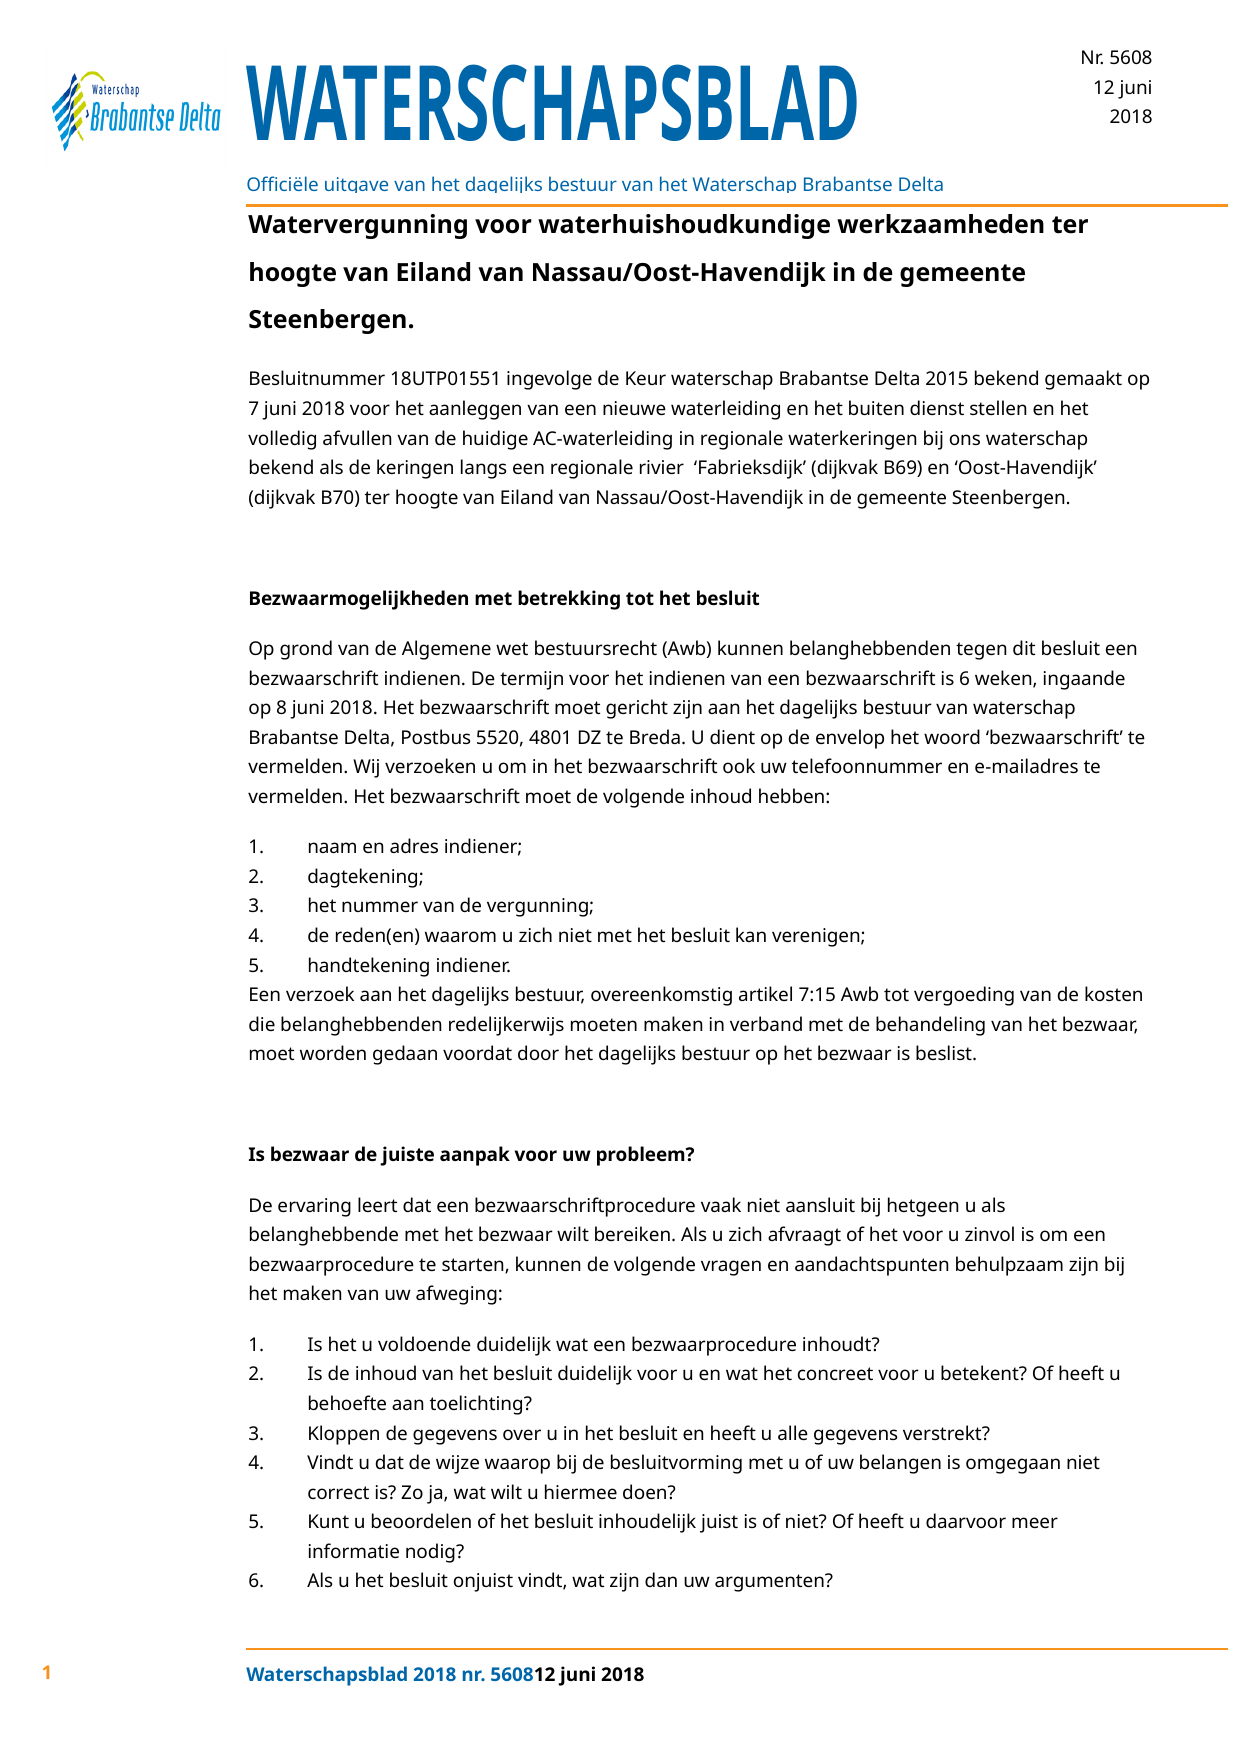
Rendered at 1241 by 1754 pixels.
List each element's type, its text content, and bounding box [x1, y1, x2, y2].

list Vindt u dat de wijze waarop bij de besluitvorming met u of uw belangen is omgegaan niet correct is? Zo ja, wat wilt u hiermee doen? [248, 1449, 1152, 1504]
list Is de inhoud van het besluit duidelijk voor u en wat het concreet voor u betekent? Of heeft u behoefte aan toelichting? [248, 1361, 1152, 1416]
text Een verzoek aan het dagelijks bestuur, overeenkomstig artikel 7:15 Awb tot vergoeding van de kosten die belanghebbenden redelijkerwijs moeten maken in verband met de behandeling van het bezwaar, moet worden gedaan voordat door het dagelijks bestuur op het bezwaar is beslist. [248, 981, 1152, 1066]
list dagtekening; [248, 863, 1152, 889]
list de reden(en) waarom u zich niet met het besluit kan verenigen; [248, 922, 1152, 948]
list Als u het besluit onjuist vindt, wat zijn dan uw argumenten? [248, 1568, 1152, 1593]
text Bezwaarmogelijkheden met betrekking tot het besluit [248, 585, 1152, 610]
text Op grond van de Algemene wet bestuursrecht (Awb) kunnen belanghebbenden tegen dit besluit een bezwaarschrift indienen. De termijn voor het indienen van een bezwaarschrift is 6 weken, ingaande op 8 juni 2018. Het bezwaarschrift moet gericht zijn aan het dagelijks bestuur van waterschap Brabantse Delta, Postbus 5520, 4801 DZ te Breda. U dient op de envelop het woord ‘bezwaarschrift’ te vermelden. Wij verzoeken u om in het bezwaarschrift ook uw telefoonnummer en e‑mailadres te vermelden. Het bezwaarschrift moet de volgende inhoud hebben: [248, 635, 1152, 809]
list naam en adres indiener; [248, 833, 1152, 859]
picture [41, 47, 231, 172]
list handtekening indiener. [248, 952, 1152, 977]
text Watervergunning voor waterhuishoudkundige werkzaamheden ter hoogte van Eiland van Nassau/Oost-Havendijk in de gemeente Steenbergen. [248, 207, 1152, 336]
list Kloppen de gegevens over u in het besluit en heeft u alle gegevens verstrekt? [248, 1420, 1152, 1445]
text Is bezwaar de juiste aanpak voor uw probleem? [248, 1141, 1152, 1167]
list het nummer van de vergunning; [248, 893, 1152, 918]
list Kunt u beoordelen of het besluit inhoudelijk juist is of niet? Of heeft u daarvoor meer informatie nodig? [248, 1508, 1152, 1564]
list Is het u voldoende duidelijk wat een bezwaarprocedure inhoudt? [248, 1331, 1152, 1357]
text Besluitnummer 18UTP01551 ingevolge de Keur waterschap Brabantse Delta 2015 bekend gemaakt op 7 juni 2018 voor het aanleggen van een nieuwe waterleiding en het buiten dienst stellen en het volledig afvullen van de huidige AC-waterleiding in regionale waterkeringen bij ons waterschap bekend als de keringen langs een regionale rivier ‘Fabrieksdijk’ (dijkvak B69) en ‘Oost-Havendijk’ (dijkvak B70) ter hoogte van Eiland van Nassau/Oost-Havendijk in de gemeente Steenbergen. [248, 366, 1152, 509]
text De ervaring leert dat een bezwaarschriftprocedure vaak niet aansluit bij hetgeen u als belanghebbende met het bezwaar wilt bereiken. Als u zich afvraagt of het voor u zinvol is om een bezwaarprocedure te starten, kunnen de volgende vragen en aandachtspunten behulpzaam zijn bij het maken van uw afweging: [248, 1192, 1152, 1306]
